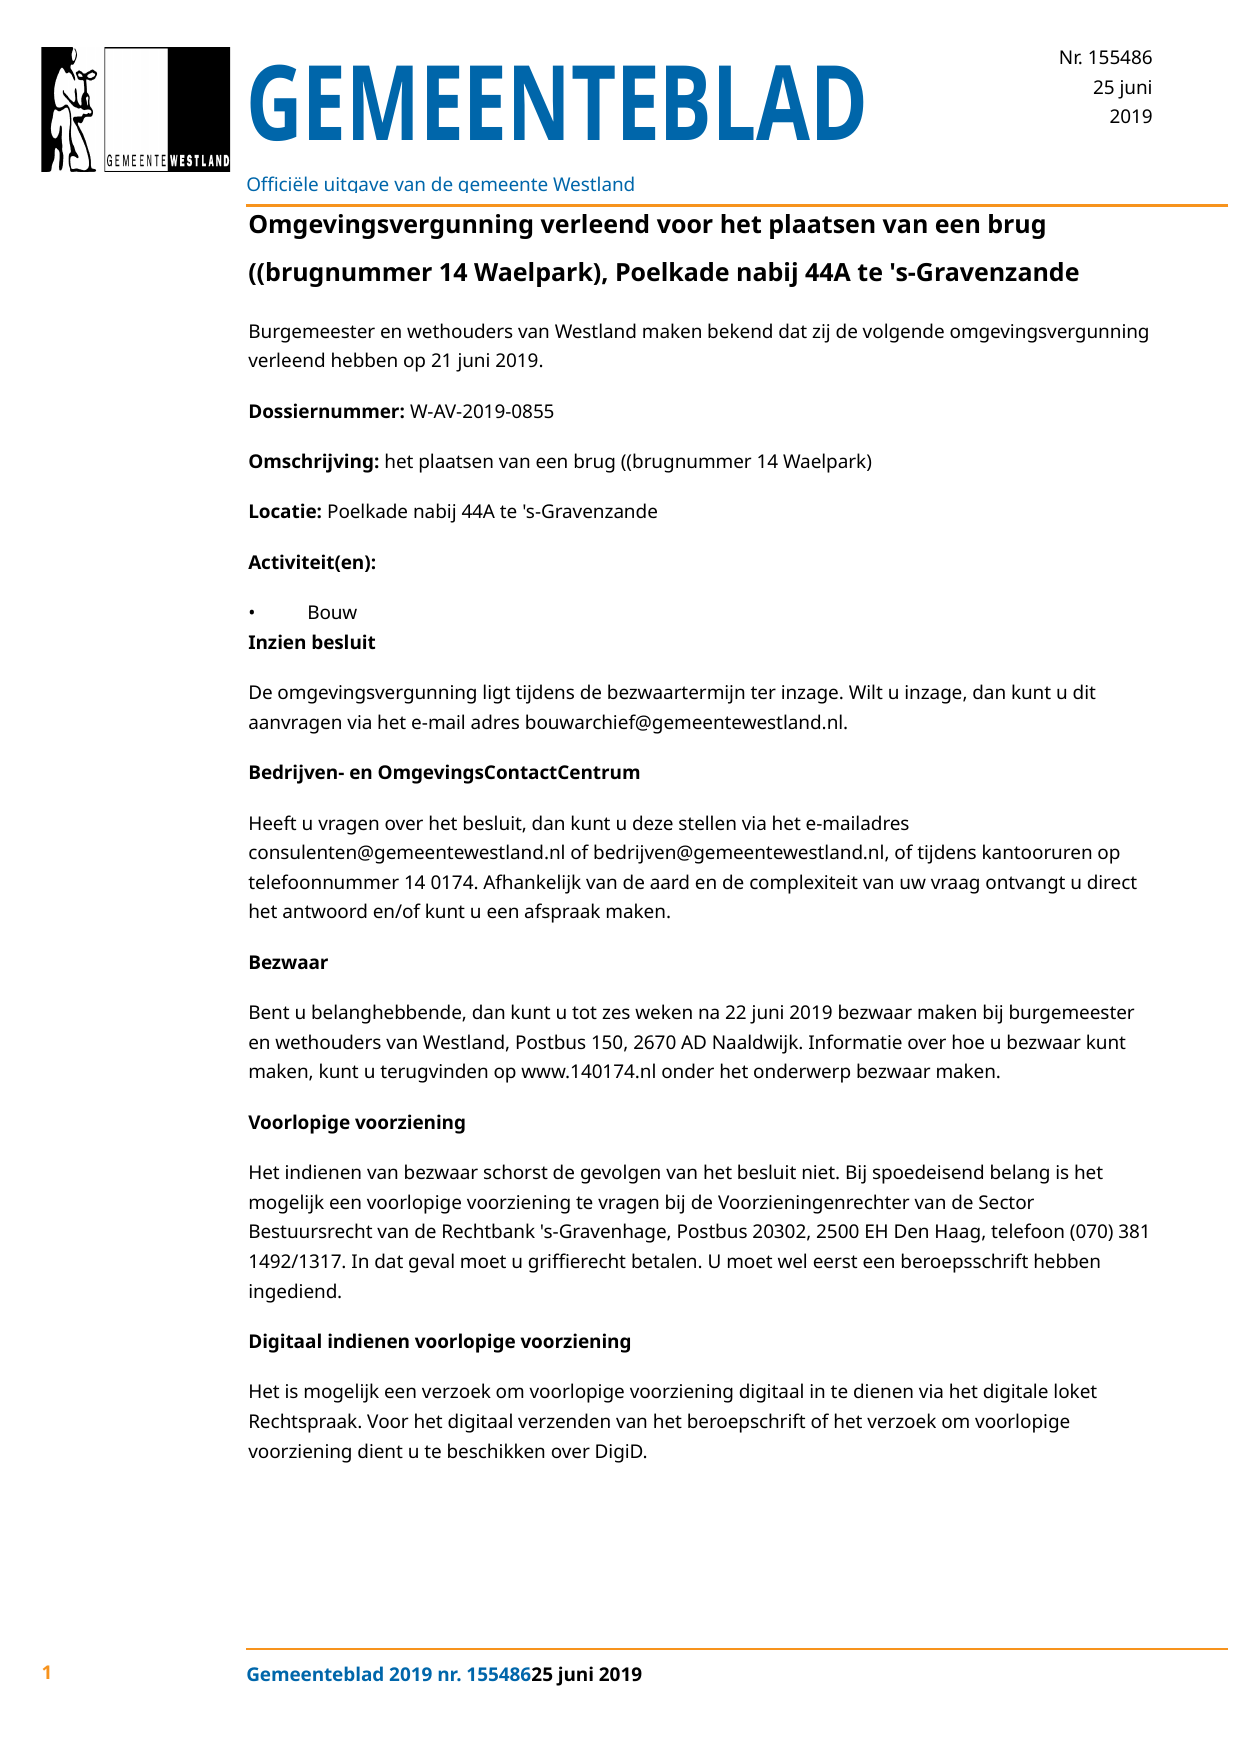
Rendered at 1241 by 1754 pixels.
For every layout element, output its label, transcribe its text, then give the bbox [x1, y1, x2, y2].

text Het indienen van bezwaar schorst de gevolgen van het besluit niet. Bij spoedeisend belang is het mogelijk een voorlopige voorziening te vragen bij de Voorzieningenrechter van de Sector Bestuursrecht van de Rechtbank 's-Gravenhage, Postbus 20302, 2500 EH Den Haag, telefoon (070) 381 1492/1317. In dat geval moet u griffierecht betalen. U moet wel eerst een beroepsschrift hebben ingediend. [248, 1159, 1152, 1304]
text Activiteit(en): [248, 549, 1152, 575]
picture [41, 47, 231, 172]
text Dossiernummer: W-AV-2019-0855 [248, 398, 1152, 424]
text Omschrijving: het plaatsen van een brug ((brugnummer 14 Waelpark) [248, 448, 1152, 474]
list Bouw [248, 599, 1152, 625]
text Bent u belanghebbende, dan kunt u tot zes weken na 22 juni 2019 bezwaar maken bij burgemeester en wethouders van Westland, Postbus 150, 2670 AD Naaldwijk. Informatie over hoe u bezwaar kunt maken, kunt u terugvinden op www.140174.nl onder het onderwerp bezwaar maken. [248, 999, 1152, 1084]
text Bezwaar [248, 949, 1152, 975]
text Burgemeester en wethouders van Westland maken bekend dat zij de volgende omgevingsvergunning verleend hebben op 21 juni 2019. [248, 318, 1152, 373]
text Het is mogelijk een verzoek om voorlopige voorziening digitaal in te dienen via het digitale loket Rechtspraak. Voor het digitaal verzenden van het beroepschrift of het verzoek om voorlopige voorziening dient u te beschikken over DigiD. [248, 1379, 1152, 1464]
text Voorlopige voorziening [248, 1109, 1152, 1135]
text Bedrijven- en OmgevingsContactCentrum [248, 759, 1152, 785]
text Heeft u vragen over het besluit, dan kunt u deze stellen via het e-mailadres consulenten@gemeentewestland.nl of bedrijven@gemeentewestland.nl, of tijdens kantooruren op telefoonnummer 14 0174. Afhankelijk van de aard en de complexiteit van uw vraag ontvangt u direct het antwoord en/of kunt u een afspraak maken. [248, 810, 1152, 924]
text Inzien besluit [248, 629, 1152, 655]
text De omgevingsvergunning ligt tijdens de bezwaartermijn ter inzage. Wilt u inzage, dan kunt u dit aanvragen via het e-mail adres bouwarchief@gemeentewestland.nl. [248, 679, 1152, 735]
text Locatie: Poelkade nabij 44A te 's-Gravenzande [248, 499, 1152, 524]
text Omgevingsvergunning verleend voor het plaatsen van een brug ((brugnummer 14 Waelpark), Poelkade nabij 44A te 's-Gravenzande [248, 207, 1152, 288]
text Digitaal indienen voorlopige voorziening [248, 1328, 1152, 1354]
